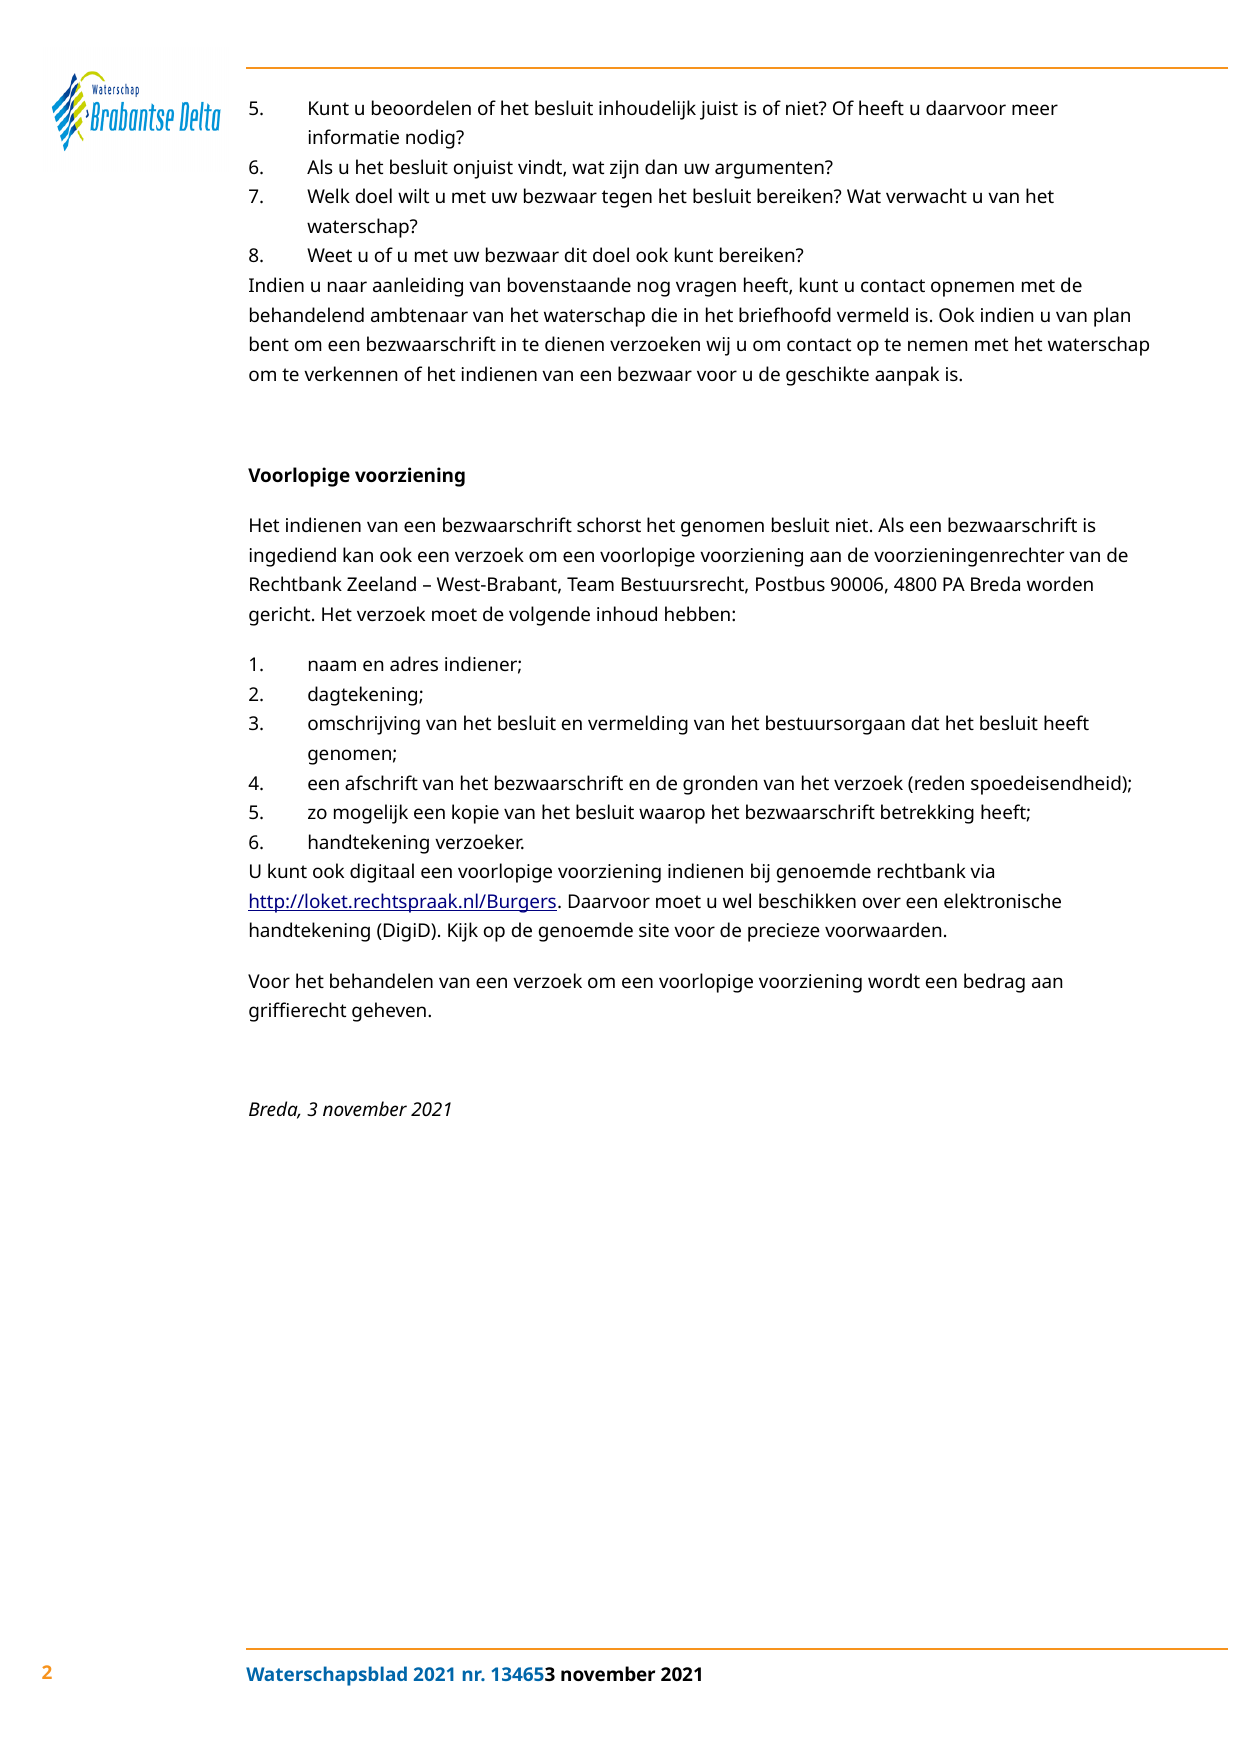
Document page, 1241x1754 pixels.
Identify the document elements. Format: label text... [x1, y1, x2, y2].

list Weet u of u met uw bezwaar dit doel ook kunt bereiken? [248, 243, 1152, 268]
list Kunt u beoordelen of het besluit inhoudelijk juist is of niet? Of heeft u daarvoor meer informatie nodig? [248, 95, 1152, 150]
text Voorlopige voorziening [248, 462, 1152, 488]
text Het indienen van een bezwaarschrift schorst het genomen besluit niet. Als een bezwaarschrift is ingediend kan ook een verzoek om een voorlopige voorziening aan de voorzieningenrechter van de Rechtbank Zeeland – West-Brabant, Team Bestuursrecht, Postbus 90006, 4800 PA Breda worden gericht. Het verzoek moet de volgende inhoud hebben: [248, 512, 1152, 627]
list handtekening verzoeker. [248, 829, 1152, 855]
list Welk doel wilt u met uw bezwaar tegen het besluit bereiken? Wat verwacht u van het waterschap? [248, 183, 1152, 239]
text Breda, 3 november 2021 [248, 1096, 1152, 1122]
text Indien u naar aanleiding van bovenstaande nog vragen heeft, kunt u contact opnemen met de behandelend ambtenaar van het waterschap die in het briefhoofd vermeld is. Ook indien u van plan bent om een bezwaarschrift in te dienen verzoeken wij u om contact op te nemen met het waterschap om te verkennen of het indienen van een bezwaar voor u de geschikte aanpak is. [248, 272, 1152, 387]
list Als u het besluit onjuist vindt, wat zijn dan uw argumenten? [248, 154, 1152, 180]
text U kunt ook digitaal een voorlopige voorziening indienen bij genoemde rechtbank via http://loket.rechtspraak.nl/Burgers. Daarvoor moet u wel beschikken over een elektronische handtekening (DigiD). Kijk op de genoemde site voor de precieze voorwaarden. [248, 858, 1152, 943]
text Voor het behandelen van een verzoek om een voorlopige voorziening wordt een bedrag aan griffierecht geheven. [248, 968, 1152, 1023]
list naam en adres indiener; [248, 651, 1152, 677]
list omschrijving van het besluit en vermelding van het bestuursorgaan dat het besluit heeft genomen; [248, 711, 1152, 766]
list een afschrift van het bezwaarschrift en de gronden van het verzoek (reden spoedeisendheid); [248, 770, 1152, 796]
picture [41, 47, 231, 172]
list zo mogelijk een kopie van het besluit waarop het bezwaarschrift betrekking heeft; [248, 799, 1152, 825]
list dagtekening; [248, 681, 1152, 707]
